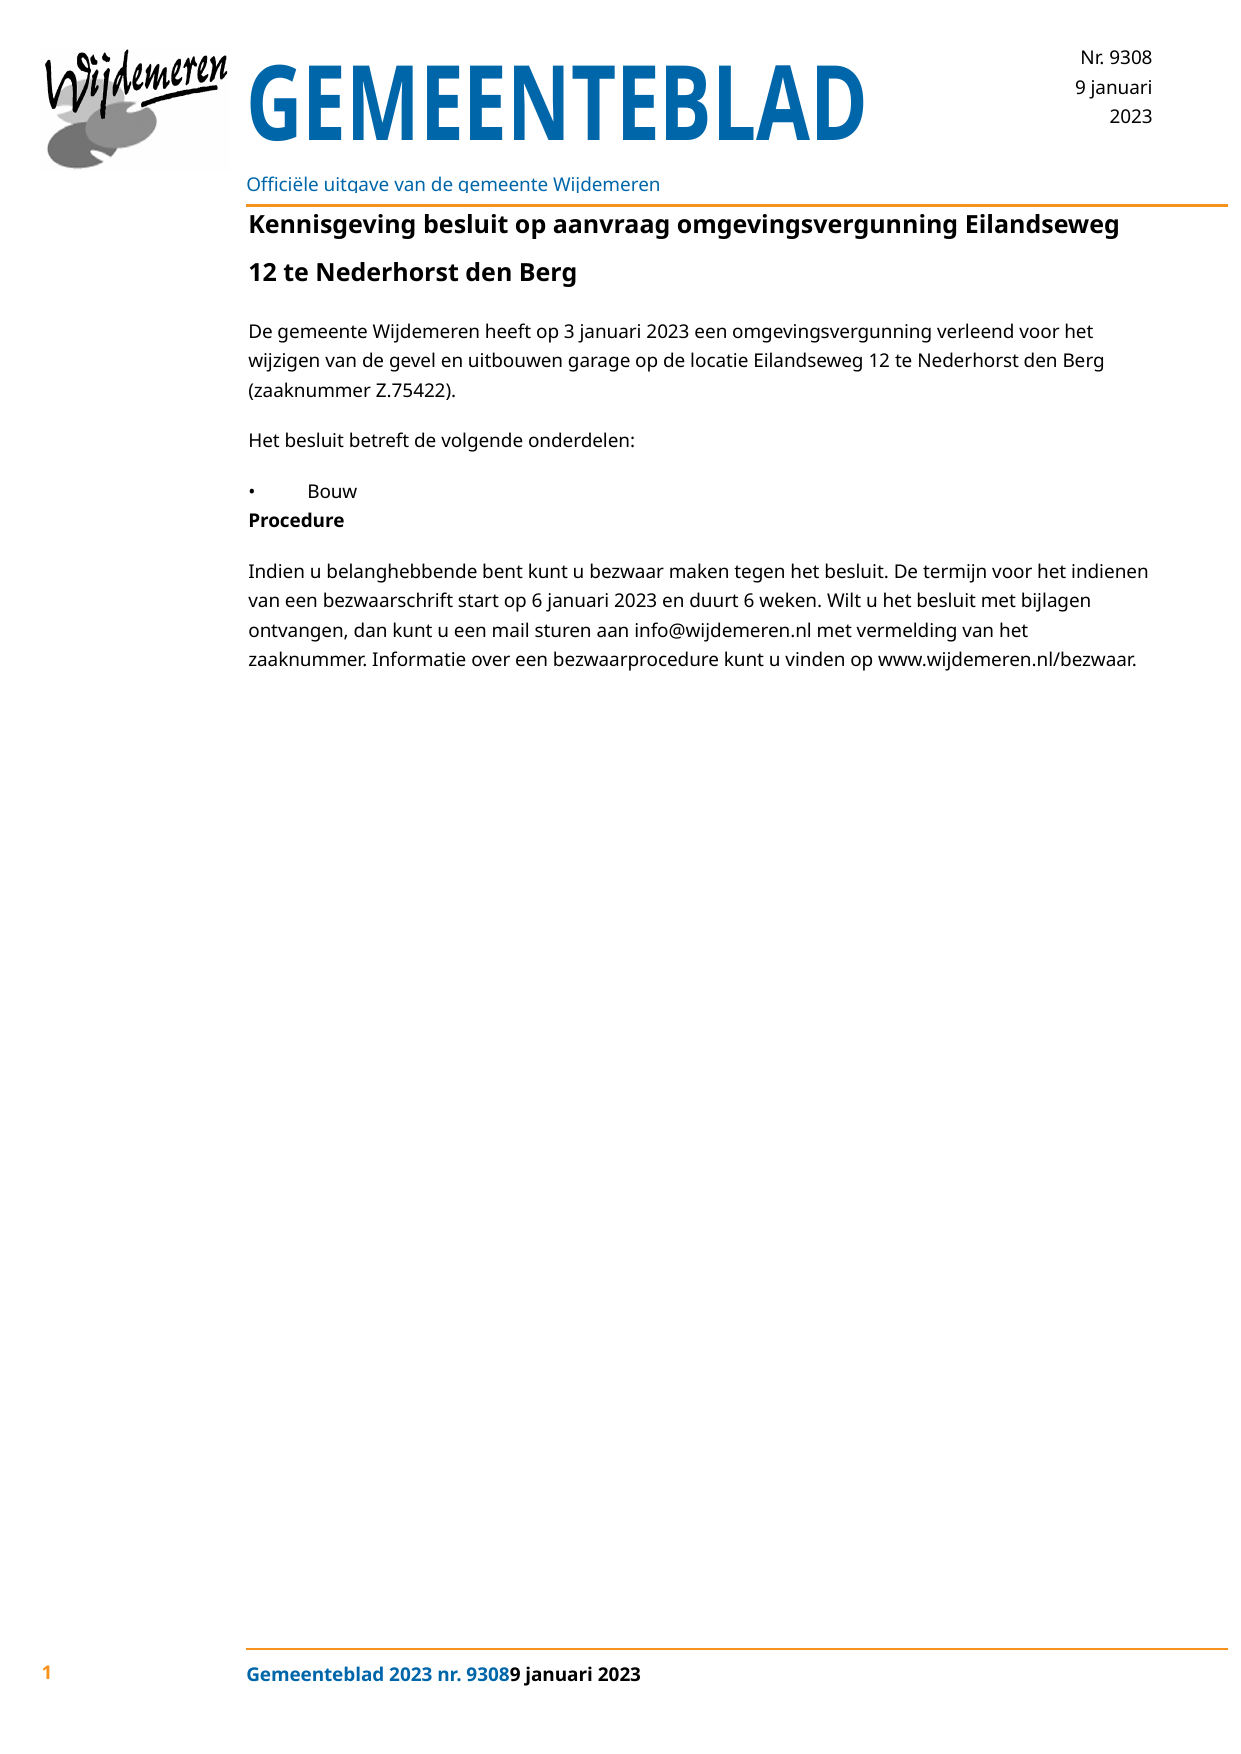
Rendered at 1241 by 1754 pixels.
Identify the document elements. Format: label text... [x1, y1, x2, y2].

list Bouw [248, 478, 1152, 504]
picture [41, 47, 231, 172]
text Indien u belanghebbende bent kunt u bezwaar maken tegen het besluit. De termijn voor het indienen van een bezwaarschrift start op 6 januari 2023 en duurt 6 weken. Wilt u het besluit met bijlagen ontvangen, dan kunt u een mail sturen aan info@wijdemeren.nl met vermelding van het zaaknummer. Informatie over een bezwaarprocedure kunt u vinden op www.wijdemeren.nl/bezwaar. [248, 558, 1152, 672]
text Procedure [248, 507, 1152, 533]
text De gemeente Wijdemeren heeft op 3 januari 2023 een omgevingsvergunning verleend voor het wijzigen van de gevel en uitbouwen garage op de locatie Eilandseweg 12 te Nederhorst den Berg (zaaknummer Z.75422). [248, 318, 1152, 403]
text Het besluit betreft de volgende onderdelen: [248, 427, 1152, 453]
text Kennisgeving besluit op aanvraag omgevingsvergunning Eilandseweg 12 te Nederhorst den Berg [248, 207, 1152, 288]
